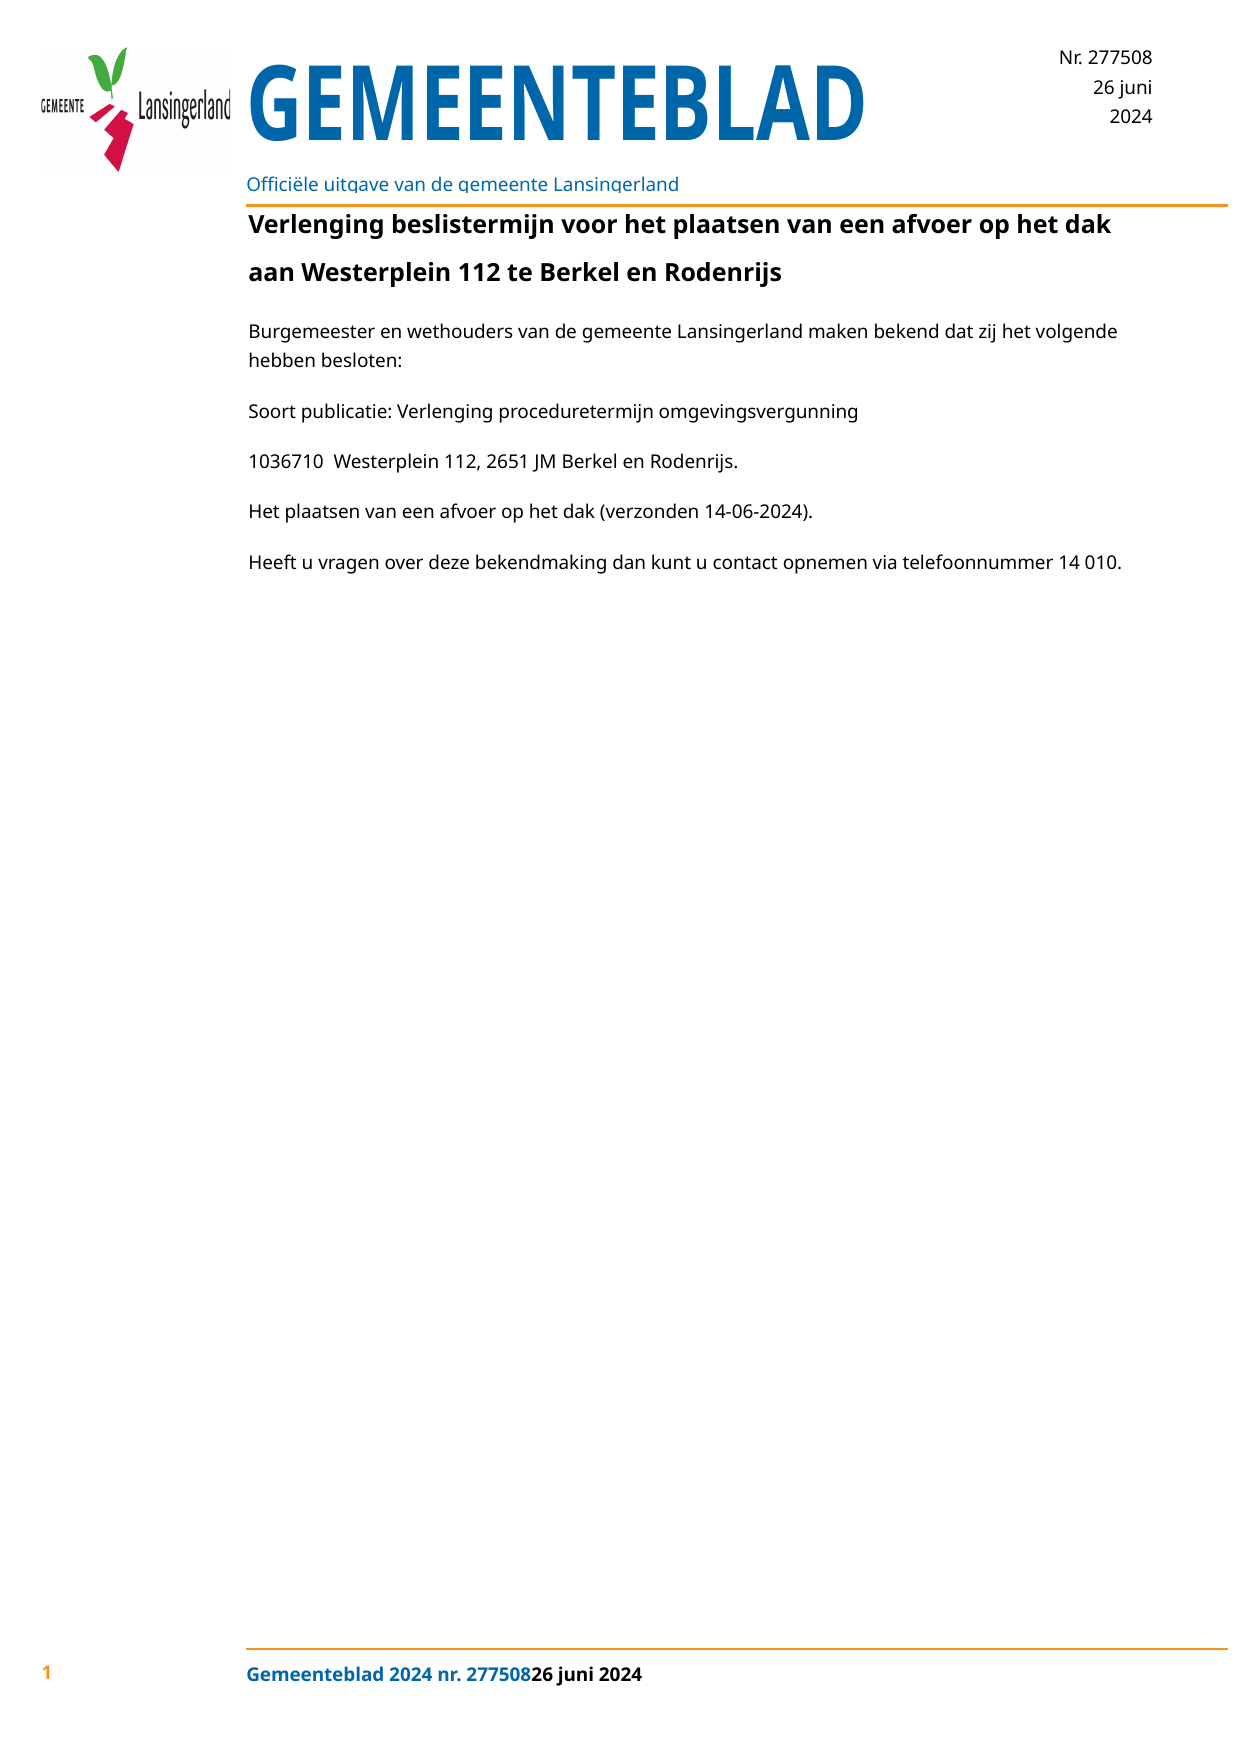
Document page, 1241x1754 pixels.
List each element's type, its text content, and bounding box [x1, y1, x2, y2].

text Het plaatsen van een afvoer op het dak (verzonden 14-06-2024). [248, 499, 1152, 524]
picture [41, 47, 231, 172]
text Heeft u vragen over deze bekendmaking dan kunt u contact opnemen via telefoonnummer 14 010. [248, 549, 1152, 575]
text Burgemeester en wethouders van de gemeente Lansingerland maken bekend dat zij het volgende hebben besloten: [248, 318, 1152, 373]
text Soort publicatie: Verlenging proceduretermijn omgevingsvergunning [248, 398, 1152, 424]
text 1036710 Westerplein 112, 2651 JM Berkel en Rodenrijs. [248, 448, 1152, 474]
text Verlenging beslistermijn voor het plaatsen van een afvoer op het dak aan Westerplein 112 te Berkel en Rodenrijs [248, 207, 1152, 288]
